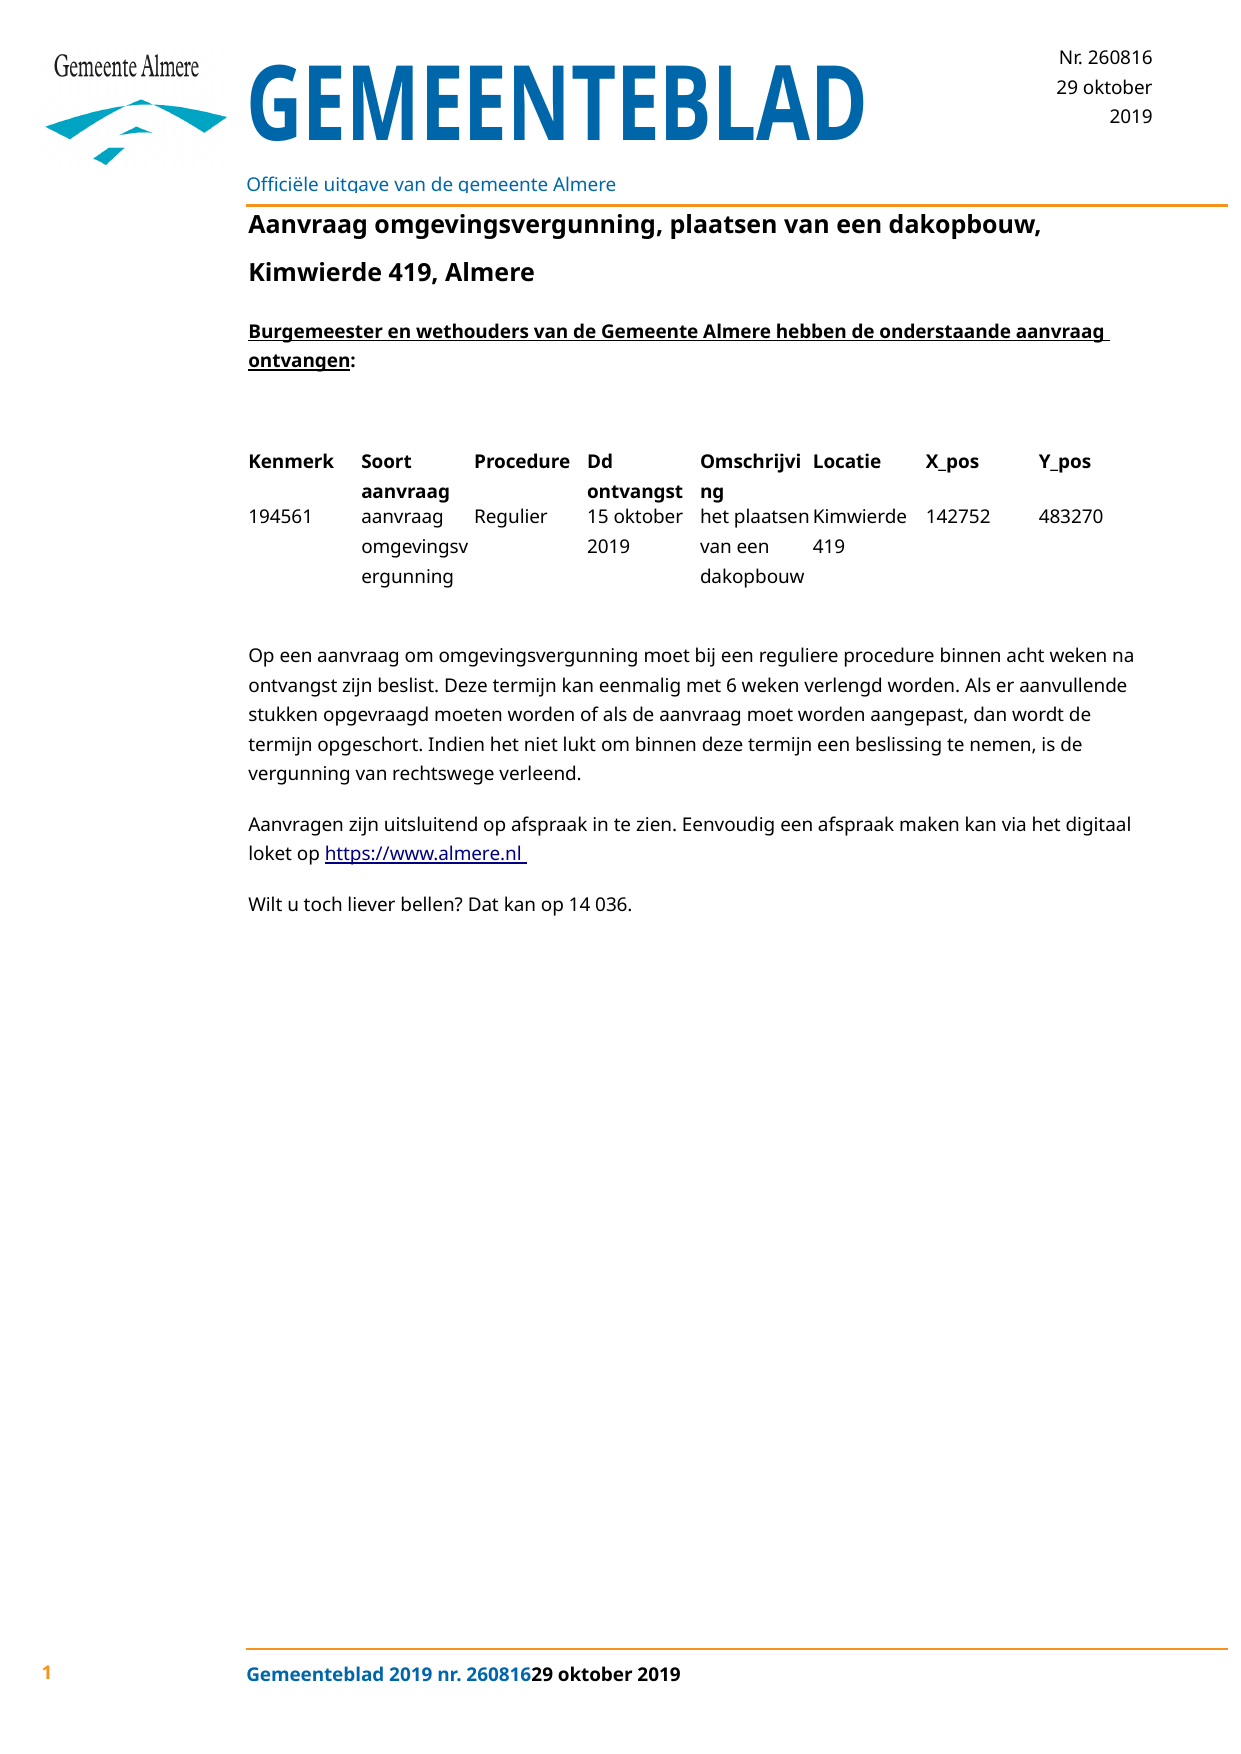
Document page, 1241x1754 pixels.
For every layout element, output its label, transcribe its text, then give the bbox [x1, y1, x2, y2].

table_header Y_pos [1039, 449, 1152, 504]
table_header Dd ontvangst [587, 449, 700, 504]
text Burgemeester en wethouders van de Gemeente Almere hebben de onderstaande aanvraag ontvangen: [248, 318, 1152, 373]
table_header Soort aanvraag [361, 449, 474, 504]
table_cell aanvraag omgevingsvergunning [361, 504, 474, 589]
table_header X_pos [926, 449, 1038, 504]
table_header Kenmerk [248, 449, 361, 504]
table_cell 483270 [1039, 504, 1152, 589]
text Aanvragen zijn uitsluitend op afspraak in te zien. Eenvoudig een afspraak maken kan via het digitaal loket op https://www.almere.nl [248, 811, 1152, 866]
table_cell 194561 [248, 504, 361, 589]
table_cell 142752 [926, 504, 1038, 589]
table_cell Regulier [474, 504, 587, 589]
text Wilt u toch liever bellen? Dat kan op 14 036. [248, 891, 1152, 917]
text Op een aanvraag om omgevingsvergunning moet bij een reguliere procedure binnen acht weken na ontvangst zijn beslist. Deze termijn kan eenmalig met 6 weken verlengd worden. Als er aanvullende stukken opgevraagd moeten worden of als de aanvraag moet worden aangepast, dan wordt de termijn opgeschort. Indien het niet lukt om binnen deze termijn een beslissing te nemen, is de vergunning van rechtswege verleend. [248, 642, 1152, 786]
table_cell Kimwierde 419 [813, 504, 926, 589]
table_header Omschrijving [700, 449, 813, 504]
table_header Procedure [474, 449, 587, 504]
table_cell 15 oktober 2019 [587, 504, 700, 589]
table_header Locatie [813, 449, 926, 504]
text Aanvraag omgevingsvergunning, plaatsen van een dakopbouw, Kimwierde 419, Almere [248, 207, 1152, 288]
picture [41, 47, 231, 172]
table_cell het plaatsen van een dakopbouw [700, 504, 813, 589]
